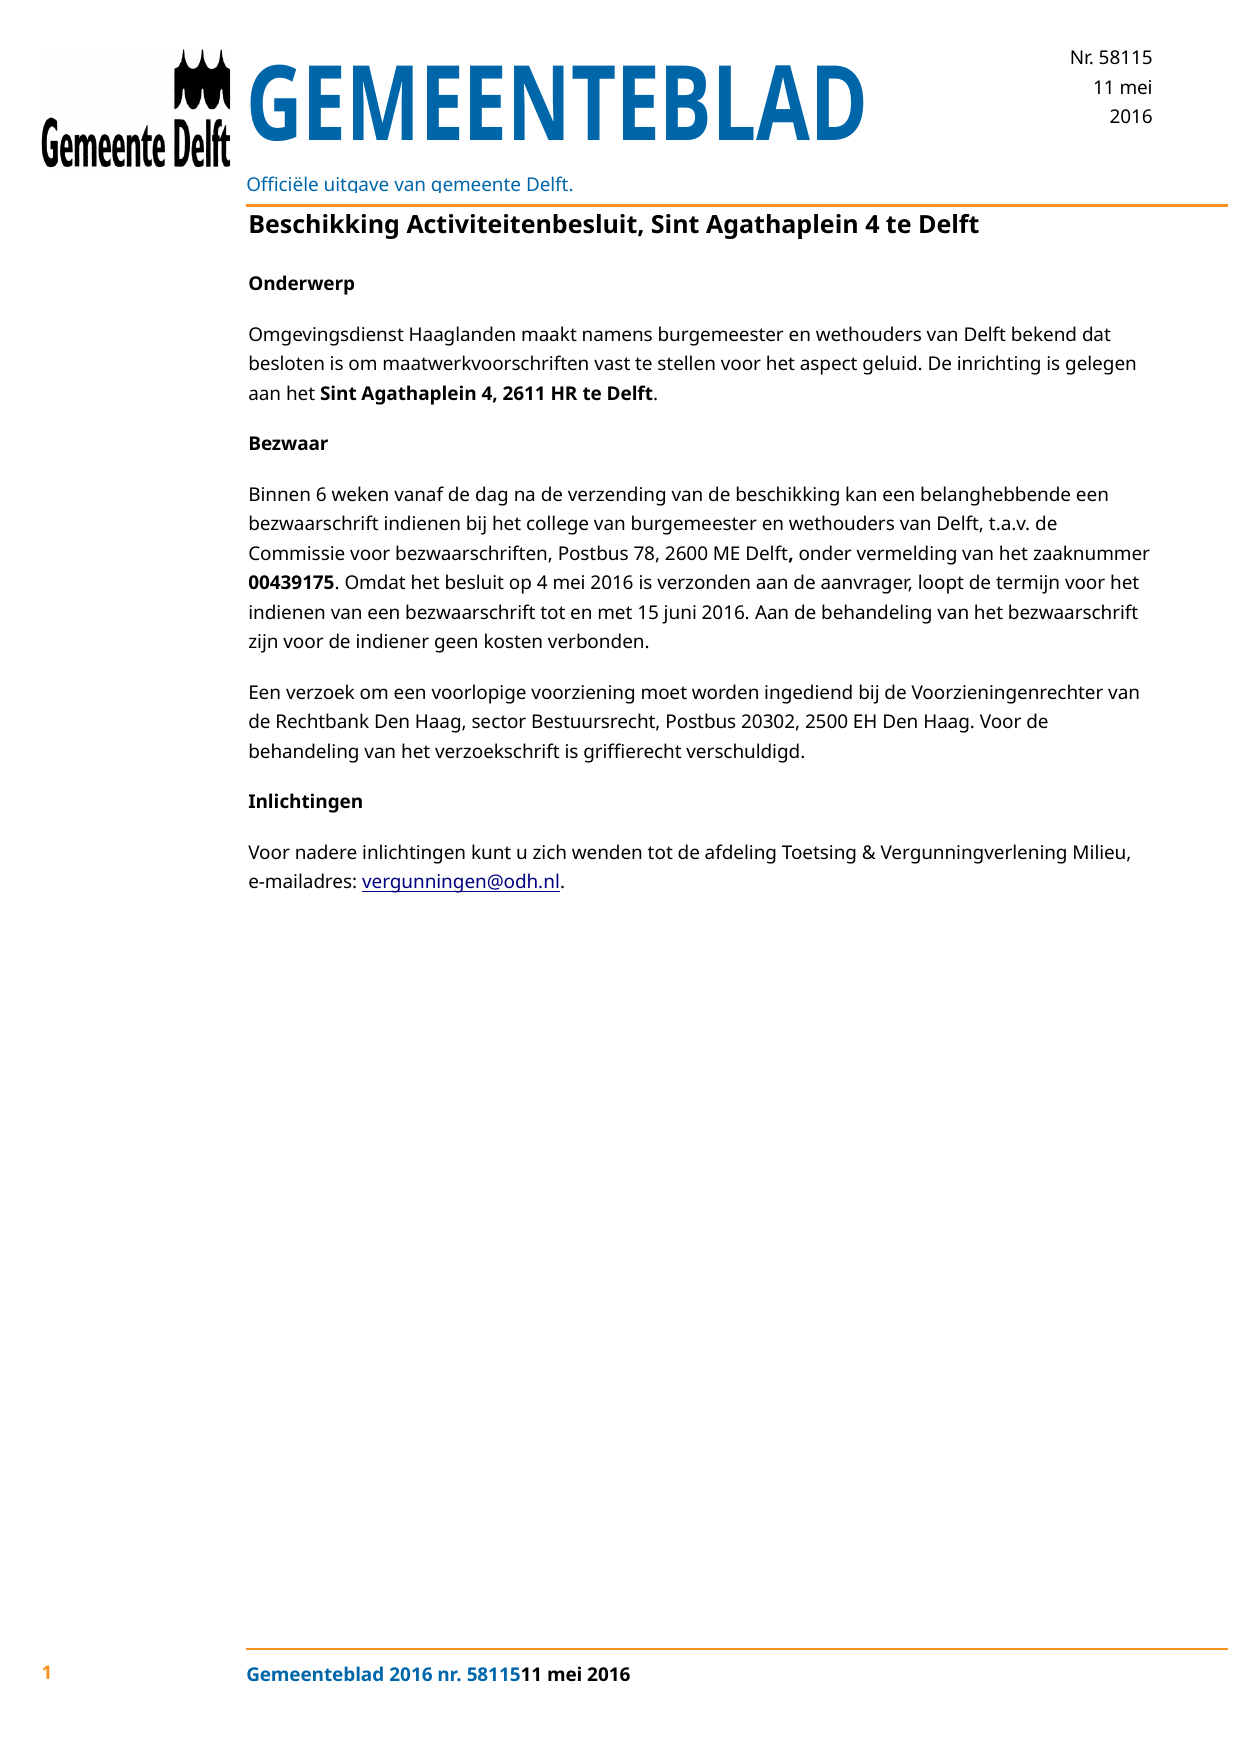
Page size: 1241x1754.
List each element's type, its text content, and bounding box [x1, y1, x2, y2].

text Voor nadere inlichtingen kunt u zich wenden tot de afdeling Toetsing & Vergunningverlening Milieu, e-mailadres: vergunningen@odh.nl. [248, 839, 1152, 894]
text Binnen 6 weken vanaf de dag na de verzending van de beschikking kan een belanghebbende een bezwaarschrift indienen bij het college van burgemeester en wethouders van Delft, t.a.v. de Commissie voor bezwaarschriften, Postbus 78, 2600 ME Delft, onder vermelding van het zaaknummer 00439175. Omdat het besluit op 4 mei 2016 is verzonden aan de aanvrager, loopt de termijn voor het indienen van een bezwaarschrift tot en met 15 juni 2016. Aan de behandeling van het bezwaarschrift zijn voor de indiener geen kosten verbonden. [248, 481, 1152, 654]
text Onderwerp [248, 270, 1152, 296]
text Een verzoek om een voorlopige voorziening moet worden ingediend bij de Voorzieningenrechter van de Rechtbank Den Haag, sector Bestuursrecht, Postbus 20302, 2500 EH Den Haag. Voor de behandeling van het verzoekschrift is griffierecht verschuldigd. [248, 679, 1152, 764]
picture [41, 47, 231, 172]
text Inlichtingen [248, 789, 1152, 814]
text Beschikking Activiteitenbesluit, Sint Agathaplein 4 te Delft [248, 207, 1152, 241]
text Omgevingsdienst Haaglanden maakt namens burgemeester en wethouders van Delft bekend dat besloten is om maatwerkvoorschriften vast te stellen voor het aspect geluid. De inrichting is gelegen aan het Sint Agathaplein 4, 2611 HR te Delft. [248, 321, 1152, 406]
text Bezwaar [248, 430, 1152, 456]
